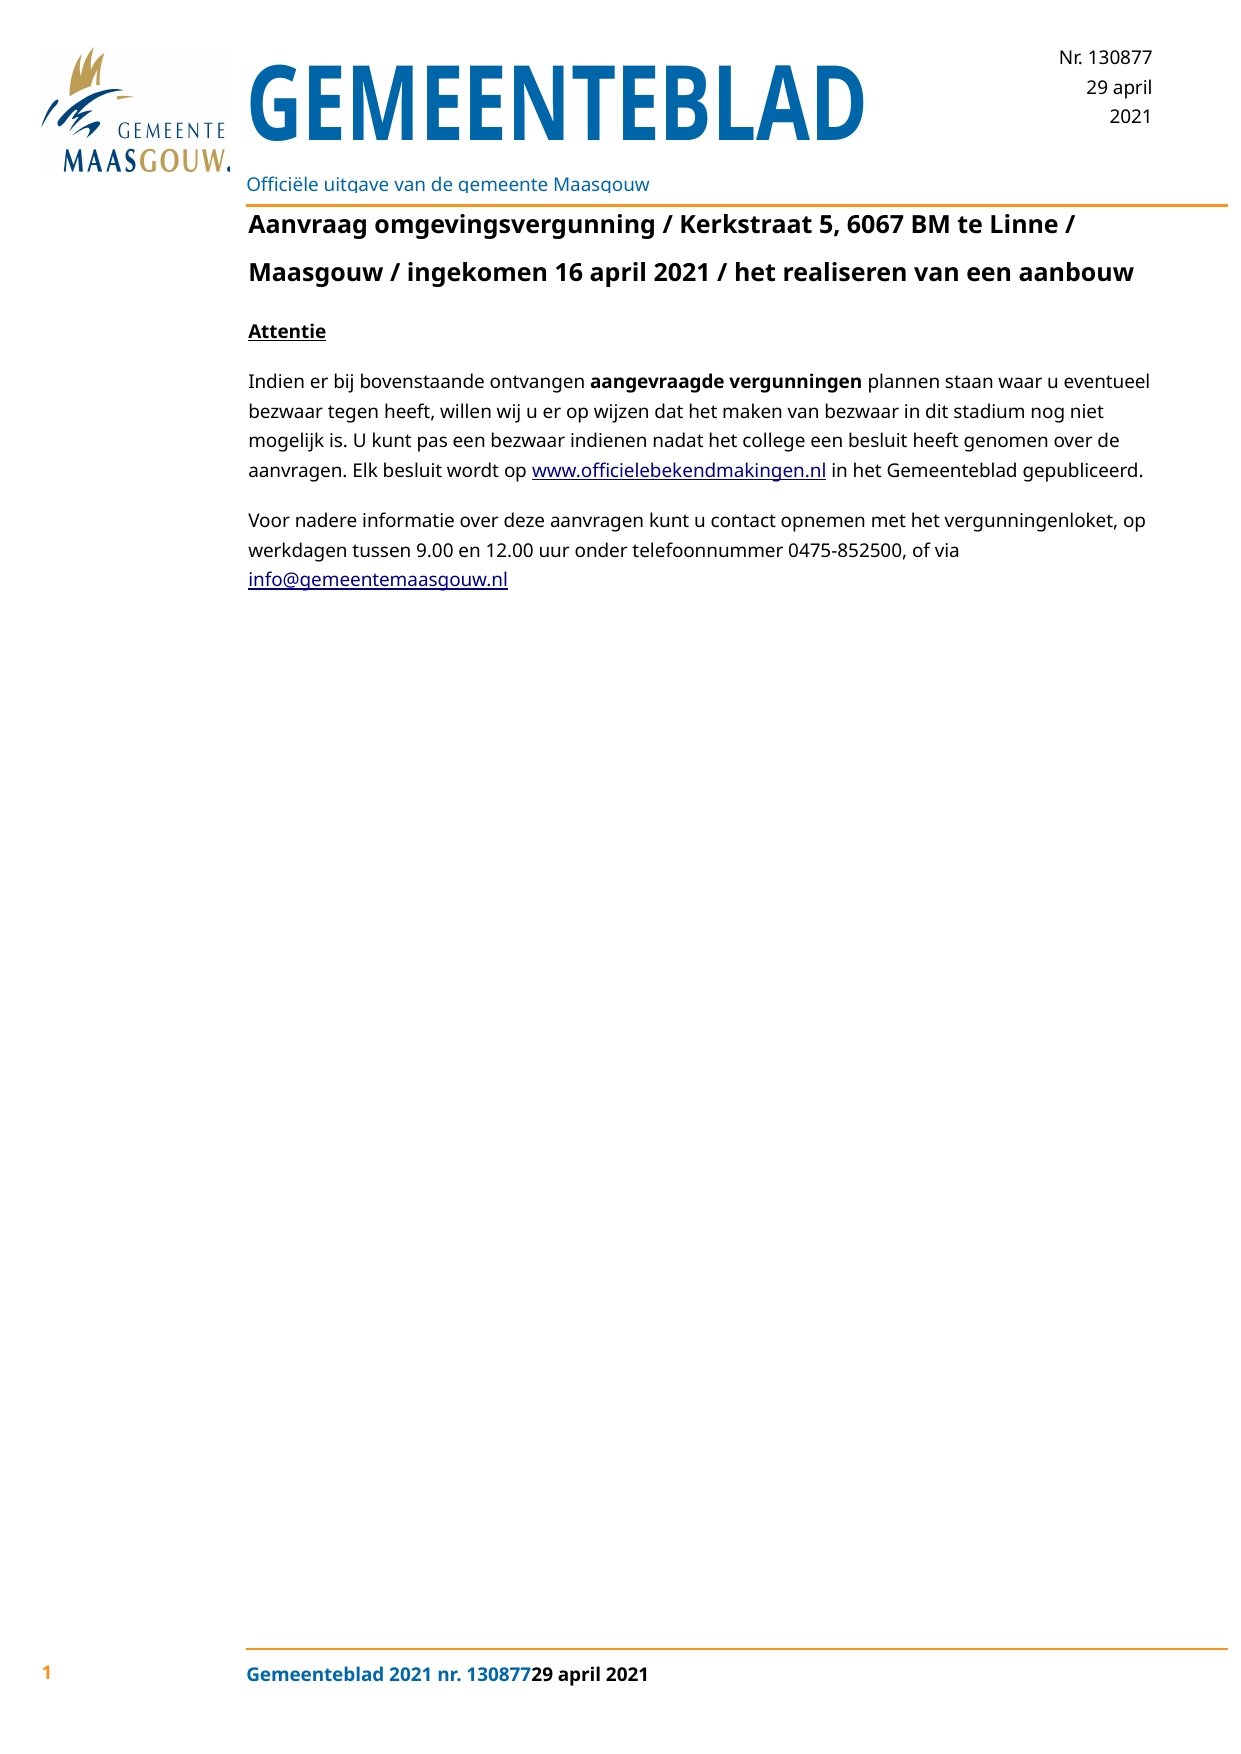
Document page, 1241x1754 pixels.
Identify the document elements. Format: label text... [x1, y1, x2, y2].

text Indien er bij bovenstaande ontvangen aangevraagde vergunningen plannen staan waar u eventueel bezwaar tegen heeft, willen wij u er op wijzen dat het maken van bezwaar in dit stadium nog niet mogelijk is. U kunt pas een bezwaar indienen nadat het college een besluit heeft genomen over de aanvragen. Elk besluit wordt op www.officielebekendmakingen.nl in het Gemeenteblad gepubliceerd. [248, 368, 1152, 483]
picture [41, 47, 231, 172]
text Voor nadere informatie over deze aanvragen kunt u contact opnemen met het vergunningenloket, op werkdagen tussen 9.00 en 12.00 uur onder telefoonnummer 0475-852500, of via info@gemeentemaasgouw.nl [248, 507, 1152, 592]
text Attentie [248, 318, 1152, 344]
text Aanvraag omgevingsvergunning / Kerkstraat 5, 6067 BM te Linne / Maasgouw / ingekomen 16 april 2021 / het realiseren van een aanbouw [248, 207, 1152, 288]
